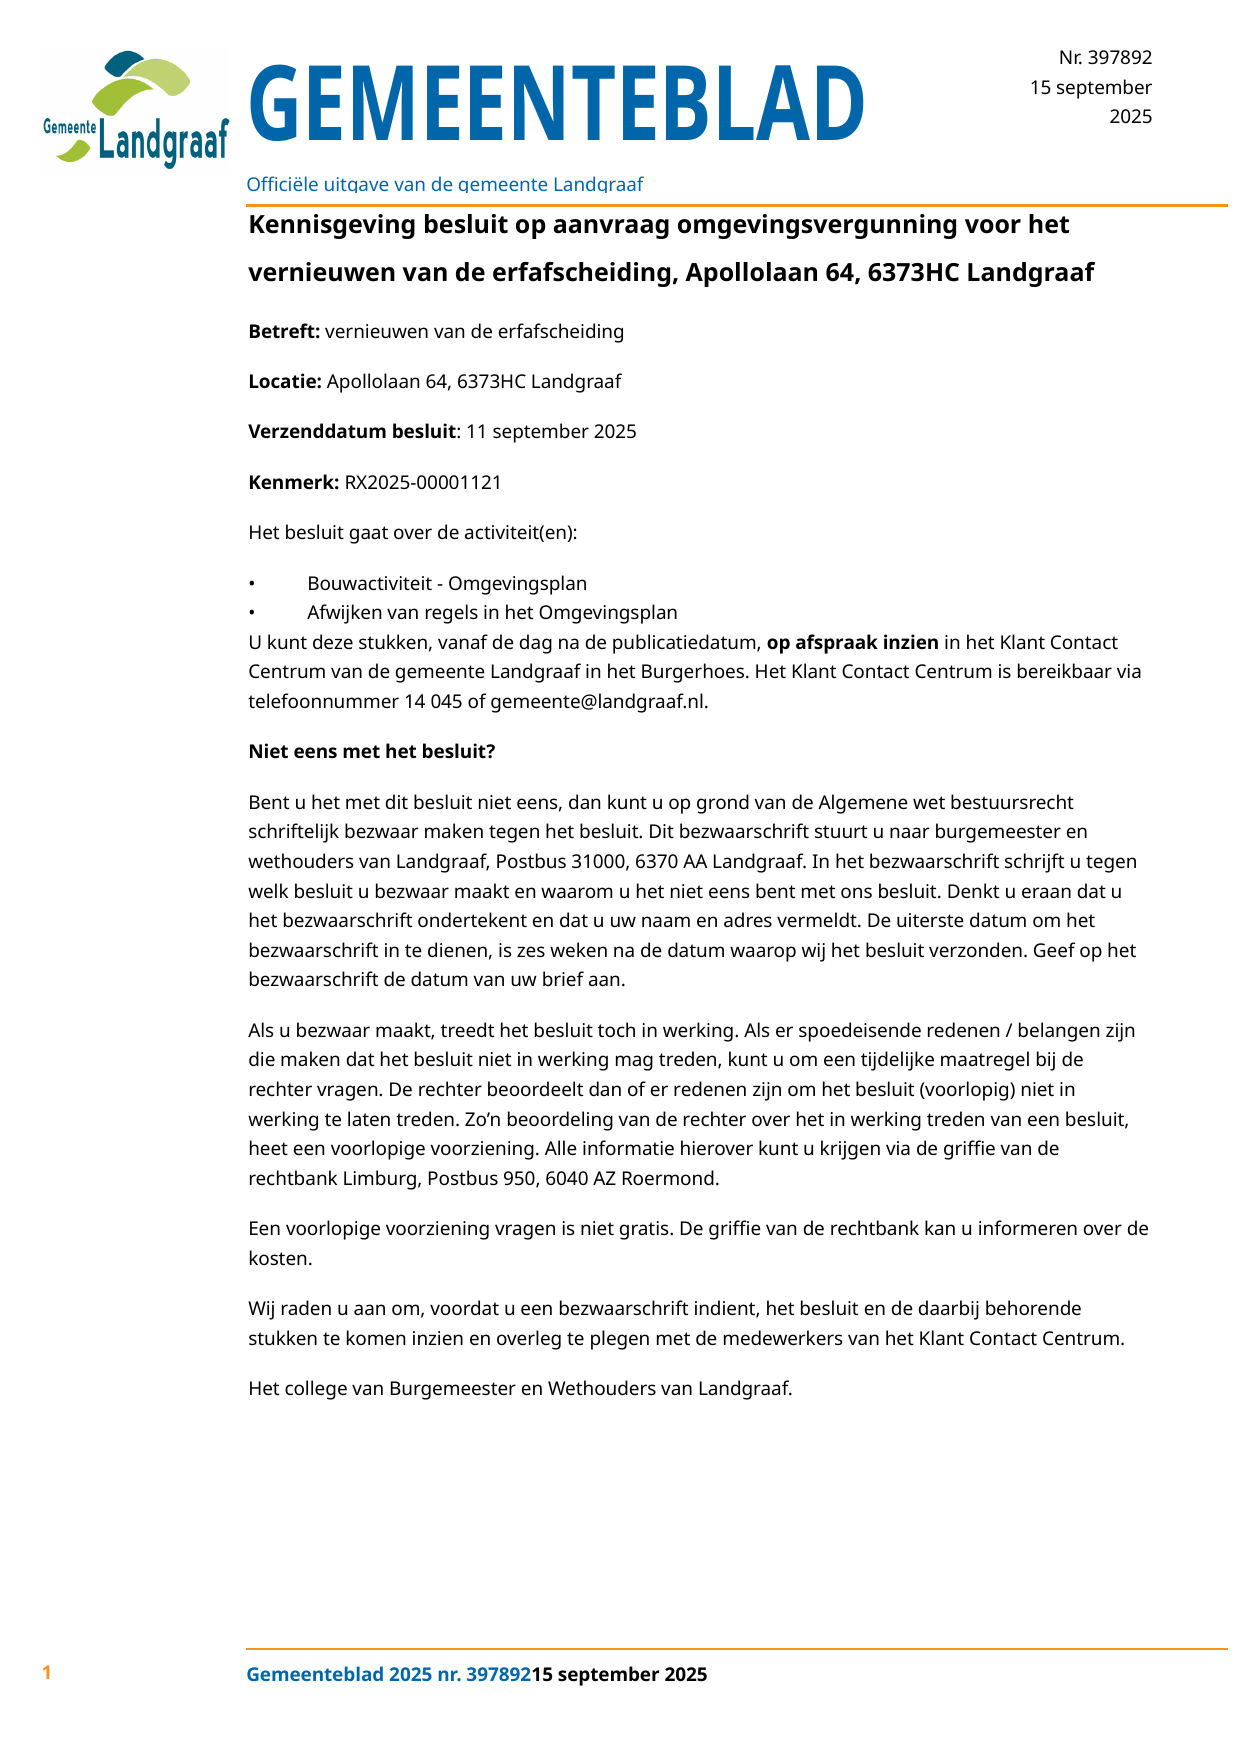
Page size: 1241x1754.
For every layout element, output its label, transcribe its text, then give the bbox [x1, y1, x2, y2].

picture [41, 47, 231, 172]
text Een voorlopige voorziening vragen is niet gratis. De griffie van de rechtbank kan u informeren over de kosten. [248, 1215, 1152, 1271]
text Locatie: Apollolaan 64, 6373HC Landgraaf [248, 368, 1152, 394]
text Niet eens met het besluit? [248, 739, 1152, 764]
list Bouwactiviteit - Omgevingsplan [248, 570, 1152, 596]
text Wij raden u aan om, voordat u een bezwaarschrift indient, het besluit en de daarbij behorende stukken te komen inzien en overleg te plegen met de medewerkers van het Klant Contact Centrum. [248, 1295, 1152, 1351]
text Het college van Burgemeester en Wethouders van Landgraaf. [248, 1375, 1152, 1401]
text Bent u het met dit besluit niet eens, dan kunt u op grond van de Algemene wet bestuursrecht schriftelijk bezwaar maken tegen het besluit. Dit bezwaarschrift stuurt u naar burgemeester en wethouders van Landgraaf, Postbus 31000, 6370 AA Landgraaf. In het bezwaarschrift schrijft u tegen welk besluit u bezwaar maakt en waarom u het niet eens bent met ons besluit. Denkt u eraan dat u het bezwaarschrift ondertekent en dat u uw naam en adres vermeldt. De uiterste datum om het bezwaarschrift in te dienen, is zes weken na de datum waarop wij het besluit verzonden. Geef op het bezwaarschrift de datum van uw brief aan. [248, 789, 1152, 992]
text Kenmerk: RX2025-00001121 [248, 469, 1152, 495]
text Betreft: vernieuwen van de erfafscheiding [248, 318, 1152, 344]
text Kennisgeving besluit op aanvraag omgevingsvergunning voor het vernieuwen van de erfafscheiding, Apollolaan 64, 6373HC Landgraaf [248, 207, 1152, 288]
text U kunt deze stukken, vanaf de dag na de publicatiedatum, op afspraak inzien in het Klant Contact Centrum van de gemeente Landgraaf in het Burgerhoes. Het Klant Contact Centrum is bereikbaar via telefoonnummer 14 045 of gemeente@landgraaf.nl. [248, 629, 1152, 714]
list Afwijken van regels in het Omgevingsplan [248, 599, 1152, 625]
text Het besluit gaat over de activiteit(en): [248, 519, 1152, 545]
text Als u bezwaar maakt, treedt het besluit toch in werking. Als er spoedeisende redenen / belangen zijn die maken dat het besluit niet in werking mag treden, kunt u om een tijdelijke maatregel bij de rechter vragen. De rechter beoordeelt dan of er redenen zijn om het besluit (voorlopig) niet in werking te laten treden. Zo’n beoordeling van de rechter over het in werking treden van een besluit, heet een voorlopige voorziening. Alle informatie hierover kunt u krijgen via de griffie van de rechtbank Limburg, Postbus 950, 6040 AZ Roermond. [248, 1017, 1152, 1191]
text Verzenddatum besluit: 11 september 2025 [248, 419, 1152, 444]
